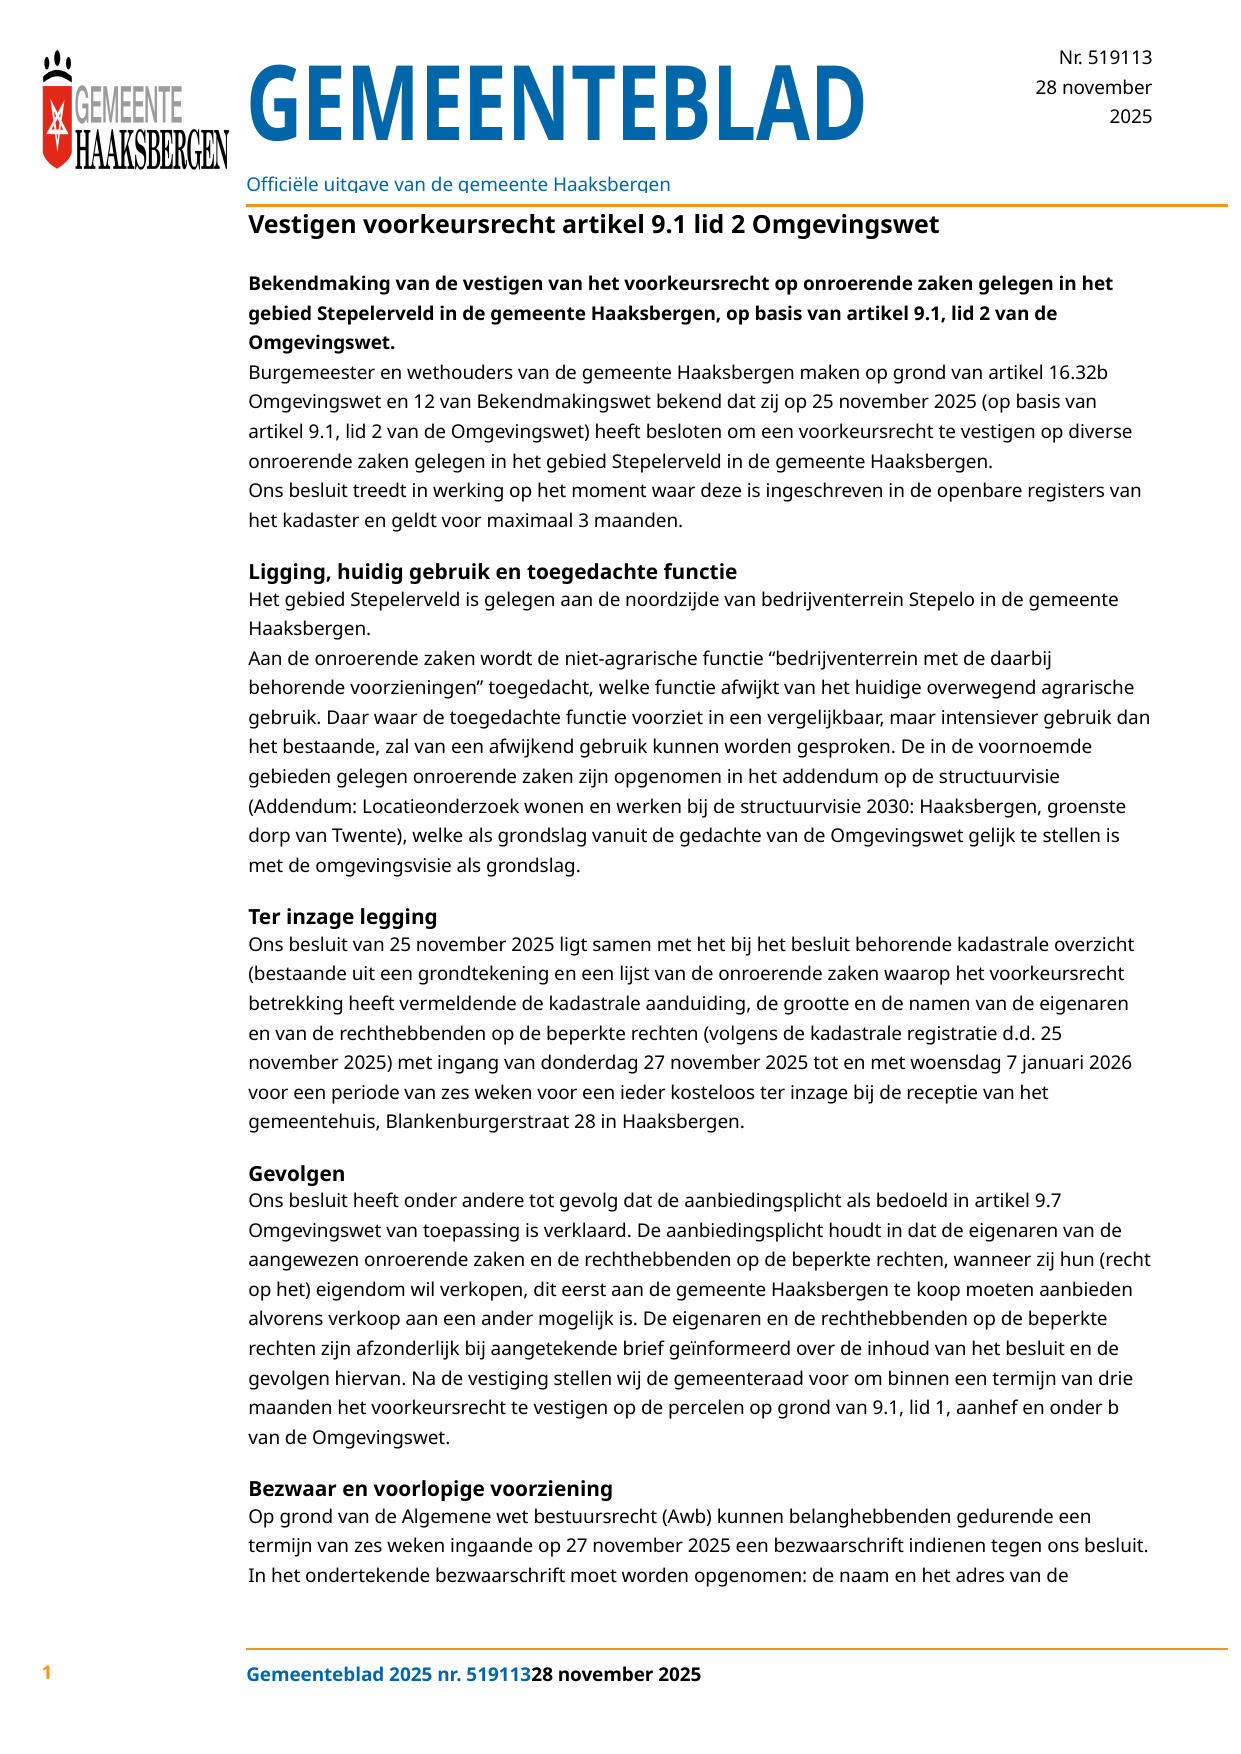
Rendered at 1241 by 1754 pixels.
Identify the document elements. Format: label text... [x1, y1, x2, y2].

text Ons besluit van 25 november 2025 ligt samen met het bij het besluit behorende kadastrale overzicht (bestaande uit een grondtekening en een lijst van de onroerende zaken waarop het voorkeursrecht betrekking heeft vermeldende de kadastrale aanduiding, de grootte en de namen van de eigenaren en van de rechthebbenden op de beperkte rechten (volgens de kadastrale registratie d.d. 25 november 2025) met ingang van donderdag 27 november 2025 tot en met woensdag 7 januari 2026 voor een periode van zes weken voor een ieder kosteloos ter inzage bij de receptie van het gemeentehuis, Blankenburgerstraat 28 in Haaksbergen. [248, 931, 1152, 1134]
text Bezwaar en voorlopige voorziening [248, 1474, 1152, 1503]
text Bekendmaking van de vestigen van het voorkeursrecht op onroerende zaken gelegen in het gebied Stepelerveld in de gemeente Haaksbergen, op basis van artikel 9.1, lid 2 van de Omgevingswet. [248, 270, 1152, 355]
text Ons besluit treedt in werking op het moment waar deze is ingeschreven in de openbare registers van het kadaster en geldt voor maximaal 3 maanden. [248, 477, 1152, 533]
text Ter inzage legging [248, 902, 1152, 931]
text Het gebied Stepelerveld is gelegen aan de noordzijde van bedrijventerrein Stepelo in de gemeente Haaksbergen. [248, 586, 1152, 641]
text Ons besluit heeft onder andere tot gevolg dat de aanbiedingsplicht als bedoeld in artikel 9.7 Omgevingswet van toepassing is verklaard. De aanbiedingsplicht houdt in dat de eigenaren van de aangewezen onroerende zaken en de rechthebbenden op de beperkte rechten, wanneer zij hun (recht op het) eigendom wil verkopen, dit eerst aan de gemeente Haaksbergen te koop moeten aanbieden alvorens verkoop aan een ander mogelijk is. De eigenaren en de rechthebbenden op de beperkte rechten zijn afzonderlijk bij aangetekende brief geïnformeerd over de inhoud van het besluit en de gevolgen hiervan. Na de vestiging stellen wij de gemeenteraad voor om binnen een termijn van drie maanden het voorkeursrecht te vestigen op de percelen op grond van 9.1, lid 1, aanhef en onder b van de Omgevingswet. [248, 1187, 1152, 1450]
text Burgemeester en wethouders van de gemeente Haaksbergen maken op grond van artikel 16.32b Omgevingswet en 12 van Bekendmakingswet bekend dat zij op 25 november 2025 (op basis van artikel 9.1, lid 2 van de Omgevingswet) heeft besloten om een voorkeursrecht te vestigen op diverse onroerende zaken gelegen in het gebied Stepelerveld in de gemeente Haaksbergen. [248, 359, 1152, 473]
text Op grond van de Algemene wet bestuursrecht (Awb) kunnen belanghebbenden gedurende een termijn van zes weken ingaande op 27 november 2025 een bezwaarschrift indienen tegen ons besluit. In het ondertekende bezwaarschrift moet worden opgenomen: de naam en het adres van de [248, 1503, 1152, 1588]
text Gevolgen [248, 1159, 1152, 1187]
text Aan de onroerende zaken wordt de niet-agrarische functie “bedrijventerrein met de daarbij behorende voorzieningen” toegedacht, welke functie afwijkt van het huidige overwegend agrarische gebruik. Daar waar de toegedachte functie voorziet in een vergelijkbaar, maar intensiever gebruik dan het bestaande, zal van een afwijkend gebruik kunnen worden gesproken. De in de voornoemde gebieden gelegen onroerende zaken zijn opgenomen in het addendum op de structuurvisie (Addendum: Locatieonderzoek wonen en werken bij de structuurvisie 2030: Haaksbergen, groenste dorp van Twente), welke als grondslag vanuit de gedachte van de Omgevingswet gelijk te stellen is met de omgevingsvisie als grondslag. [248, 645, 1152, 878]
text Ligging, huidig gebruik en toegedachte functie [248, 557, 1152, 586]
text Vestigen voorkeursrecht artikel 9.1 lid 2 Omgevingswet [248, 207, 1152, 241]
picture [41, 47, 231, 172]
